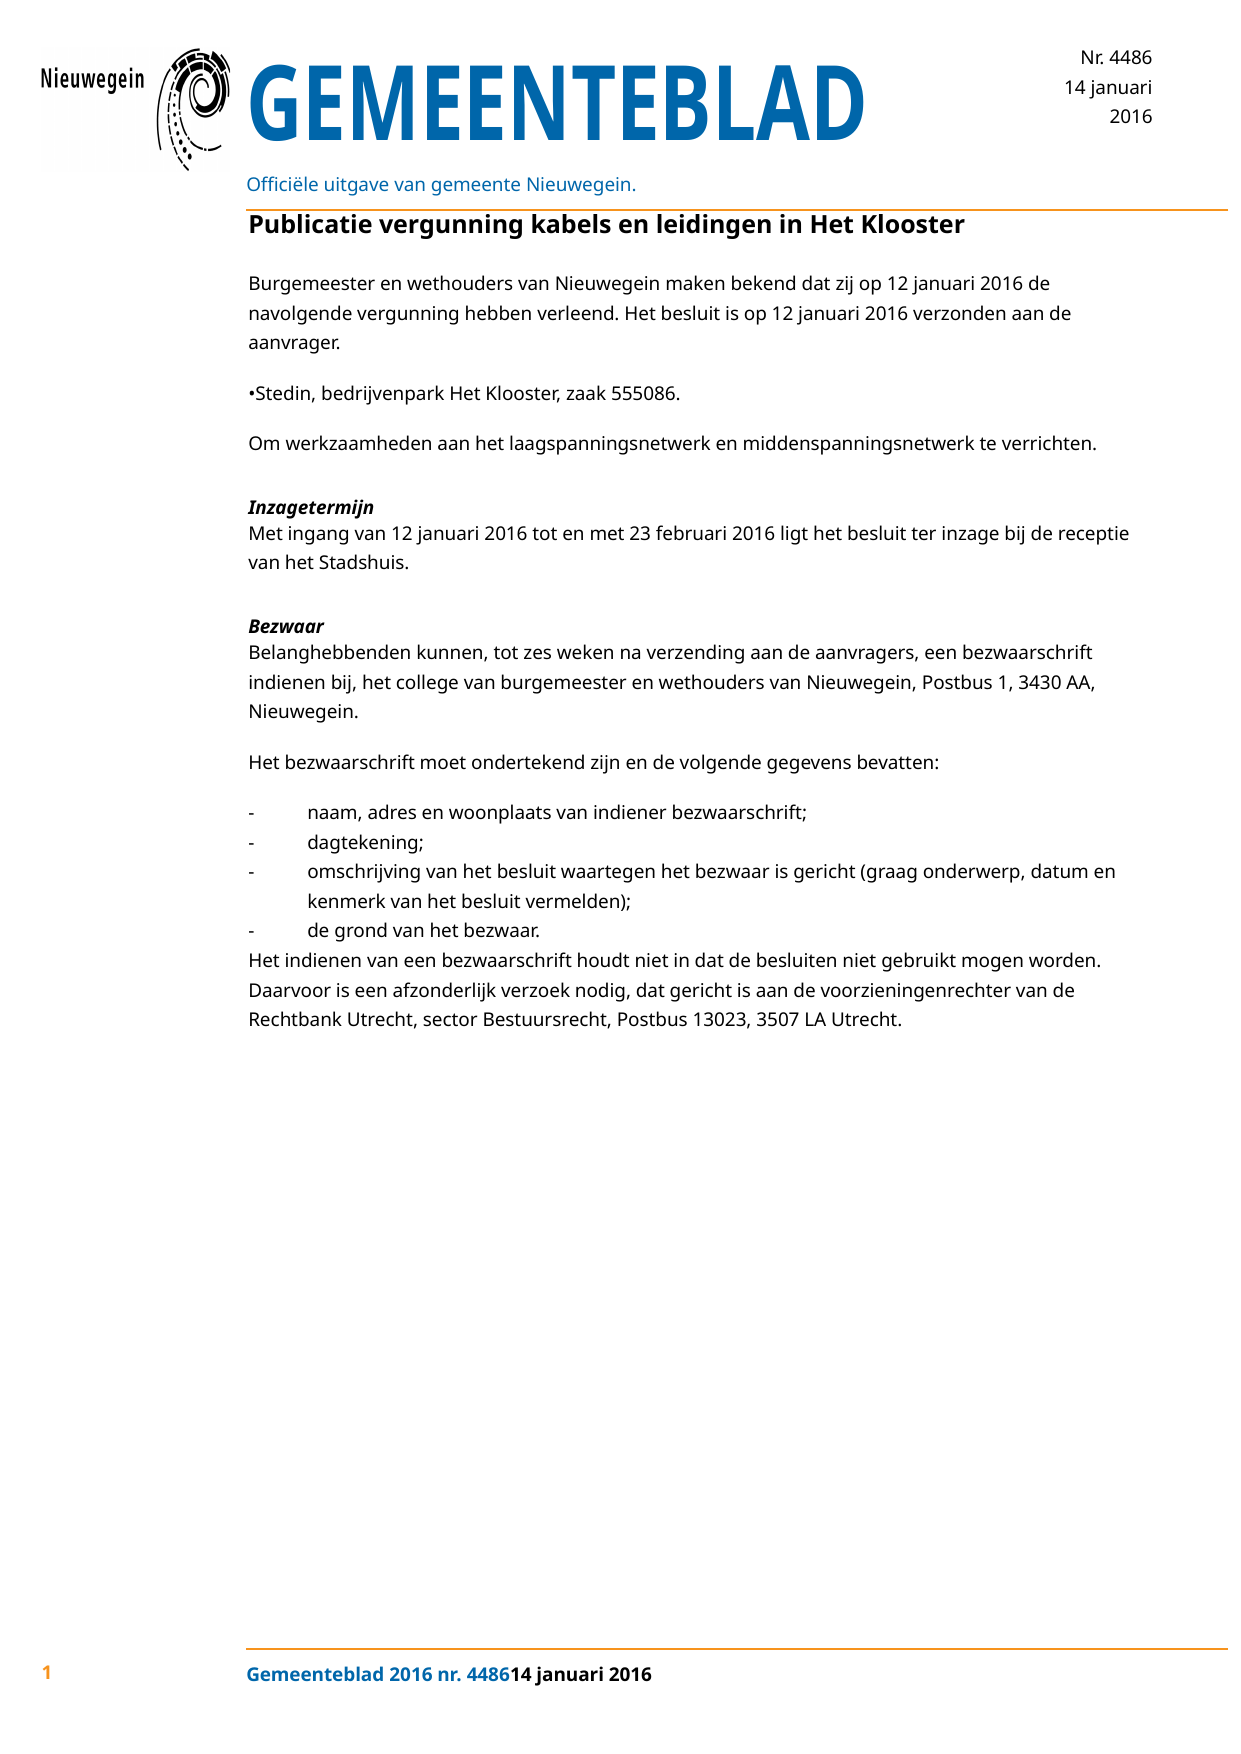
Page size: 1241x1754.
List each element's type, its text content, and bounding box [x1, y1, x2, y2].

list dagtekening; [248, 829, 1152, 854]
text Inzagetermijn [248, 494, 1152, 520]
text Het bezwaarschrift moet ondertekend zijn en de volgende gegevens bevatten: [248, 749, 1152, 774]
picture [41, 47, 231, 172]
text •Stedin, bedrijvenpark Het Klooster, zaak 555086. [248, 380, 1152, 406]
text Belanghebbenden kunnen, tot zes weken na verzending aan de aanvragers, een bezwaarschrift indienen bij, het college van burgemeester en wethouders van Nieuwegein, Postbus 1, 3430 AA, Nieuwegein. [248, 639, 1152, 724]
text Burgemeester en wethouders van Nieuwegein maken bekend dat zij op 12 januari 2016 de navolgende vergunning hebben verleend. Het besluit is op 12 januari 2016 verzonden aan de aanvrager. [248, 270, 1152, 355]
list omschrijving van het besluit waartegen het bezwaar is gericht (graag onderwerp, datum en kenmerk van het besluit vermelden); [248, 858, 1152, 914]
list naam, adres en woonplaats van indiener bezwaarschrift; [248, 799, 1152, 825]
text Publicatie vergunning kabels en leidingen in Het Klooster [248, 211, 1152, 241]
text Het indienen van een bezwaarschrift houdt niet in dat de besluiten niet gebruikt mogen worden. Daarvoor is een afzonderlijk verzoek nodig, dat gericht is aan de voorzieningenrechter van de Rechtbank Utrecht, sector Bestuursrecht, Postbus 13023, 3507 LA Utrecht. [248, 947, 1152, 1032]
list de grond van het bezwaar. [248, 918, 1152, 943]
text Bezwaar [248, 613, 1152, 639]
text Met ingang van 12 januari 2016 tot en met 23 februari 2016 ligt het besluit ter inzage bij de receptie van het Stadshuis. [248, 520, 1152, 575]
text Om werkzaamheden aan het laagspanningsnetwerk en middenspanningsnetwerk te verrichten. [248, 430, 1152, 456]
